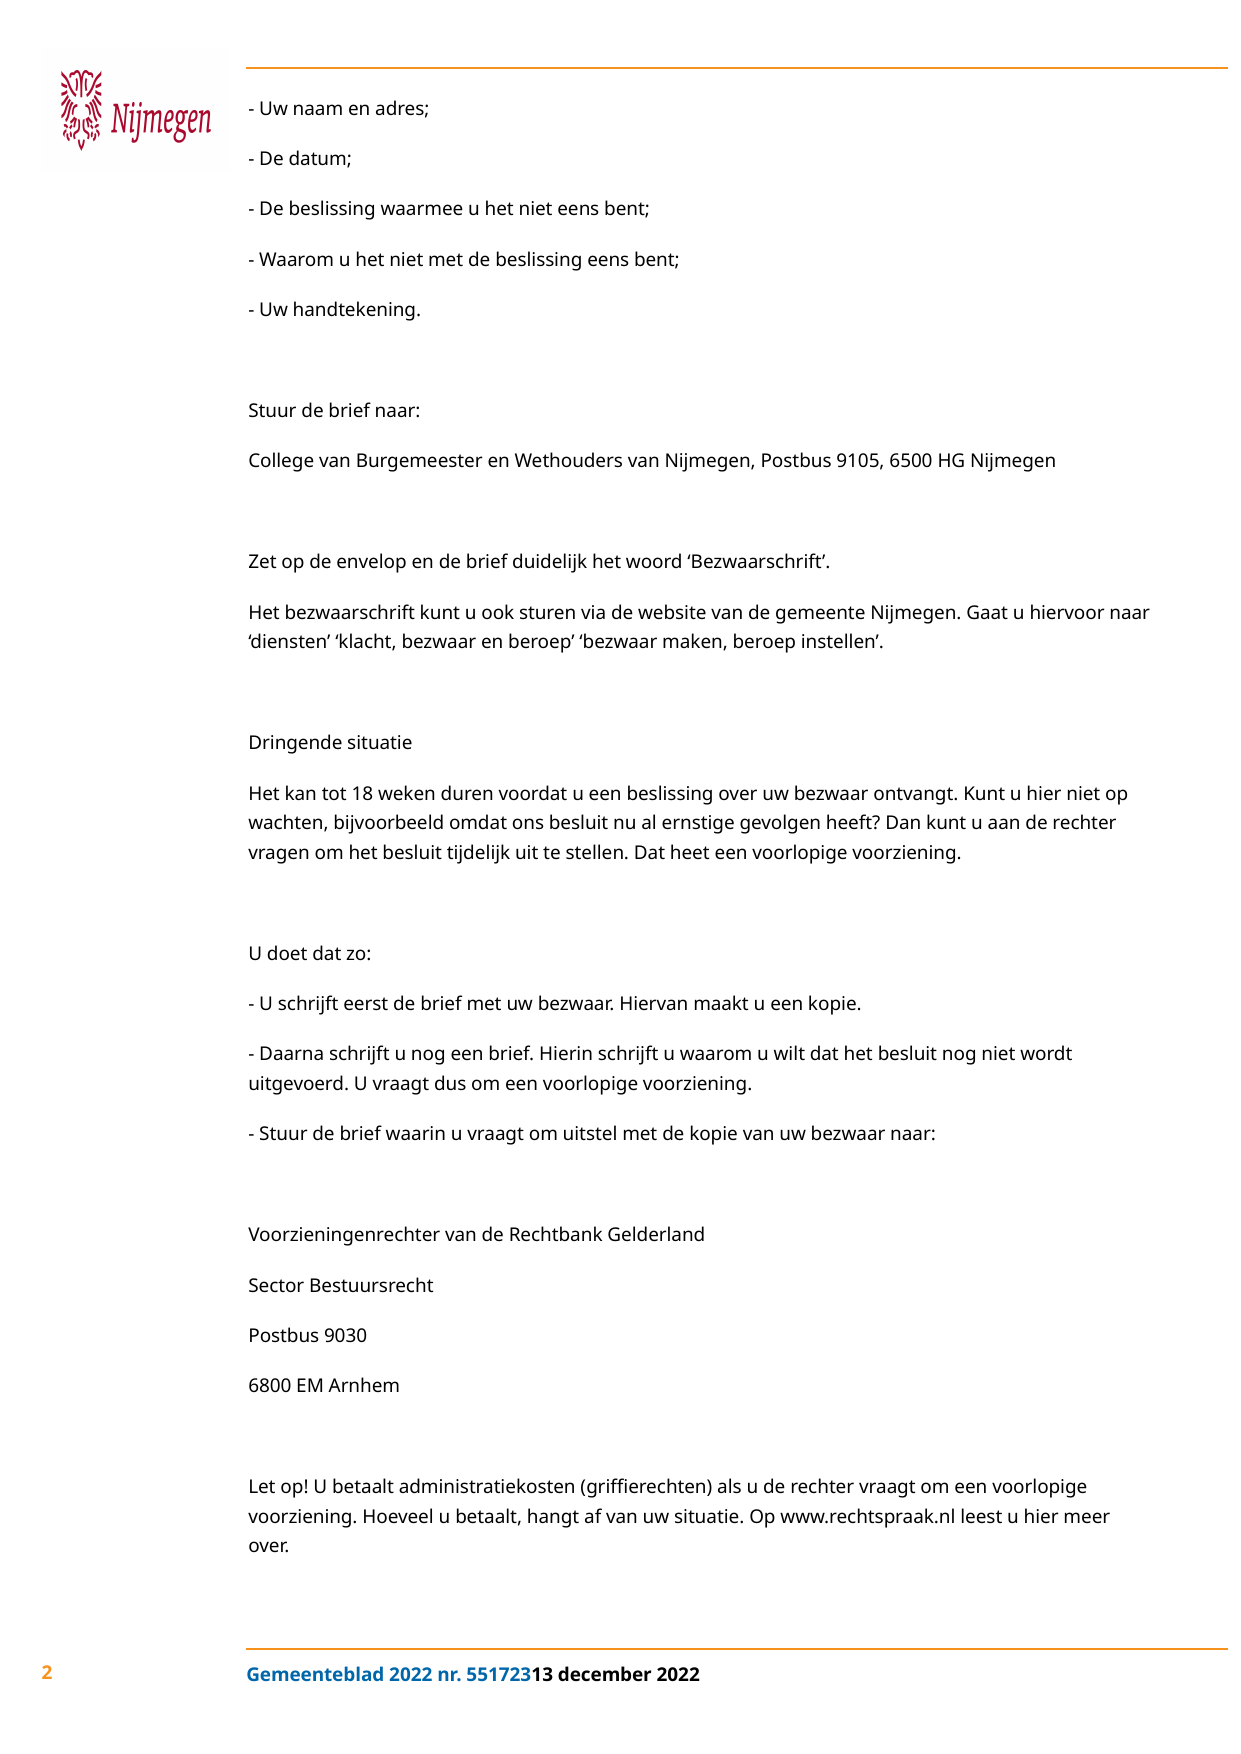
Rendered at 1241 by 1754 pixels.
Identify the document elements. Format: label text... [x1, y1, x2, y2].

text Voorzieningenrechter van de Rechtbank Gelderland [248, 1221, 1152, 1247]
text Let op! U betaalt administratiekosten (griffierechten) als u de rechter vraagt om een voorlopige voorziening. Hoeveel u betaalt, hangt af van uw situatie. Op www.rechtspraak.nl leest u hier meer over. [248, 1473, 1152, 1558]
text Stuur de brief naar: [248, 397, 1152, 423]
text - Uw handtekening. [248, 296, 1152, 322]
text - Daarna schrijft u nog een brief. Hierin schrijft u waarom u wilt dat het besluit nog niet wordt uitgevoerd. U vraagt dus om een voorlopige voorziening. [248, 1041, 1152, 1096]
text Het kan tot 18 weken duren voordat u een beslissing over uw bezwaar ontvangt. Kunt u hier niet op wachten, bijvoorbeeld omdat ons besluit nu al ernstige gevolgen heeft? Dan kunt u aan de rechter vragen om het besluit tijdelijk uit te stellen. Dat heet een voorlopige voorziening. [248, 780, 1152, 865]
text Sector Bestuursrecht [248, 1272, 1152, 1298]
text Zet op de envelop en de brief duidelijk het woord ‘Bezwaarschrift’. [248, 548, 1152, 574]
text College van Burgemeester en Wethouders van Nijmegen, Postbus 9105, 6500 HG Nijmegen [248, 448, 1152, 473]
text - U schrijft eerst de brief met uw bezwaar. Hiervan maakt u een kopie. [248, 990, 1152, 1016]
text Dringende situatie [248, 729, 1152, 755]
text - Stuur de brief waarin u vraagt om uitstel met de kopie van uw bezwaar naar: [248, 1121, 1152, 1146]
text 6800 EM Arnhem [248, 1373, 1152, 1398]
text U doet dat zo: [248, 940, 1152, 966]
text Het bezwaarschrift kunt u ook sturen via de website van de gemeente Nijmegen. Gaat u hiervoor naar ‘diensten’ ‘klacht, bezwaar en beroep’ ‘bezwaar maken, beroep instellen’. [248, 599, 1152, 654]
text - Waarom u het niet met de beslissing eens bent; [248, 246, 1152, 272]
text Postbus 9030 [248, 1322, 1152, 1348]
text - De datum; [248, 145, 1152, 171]
picture [41, 47, 231, 172]
text - Uw naam en adres; [248, 95, 1152, 121]
text - De beslissing waarmee u het niet eens bent; [248, 196, 1152, 221]
